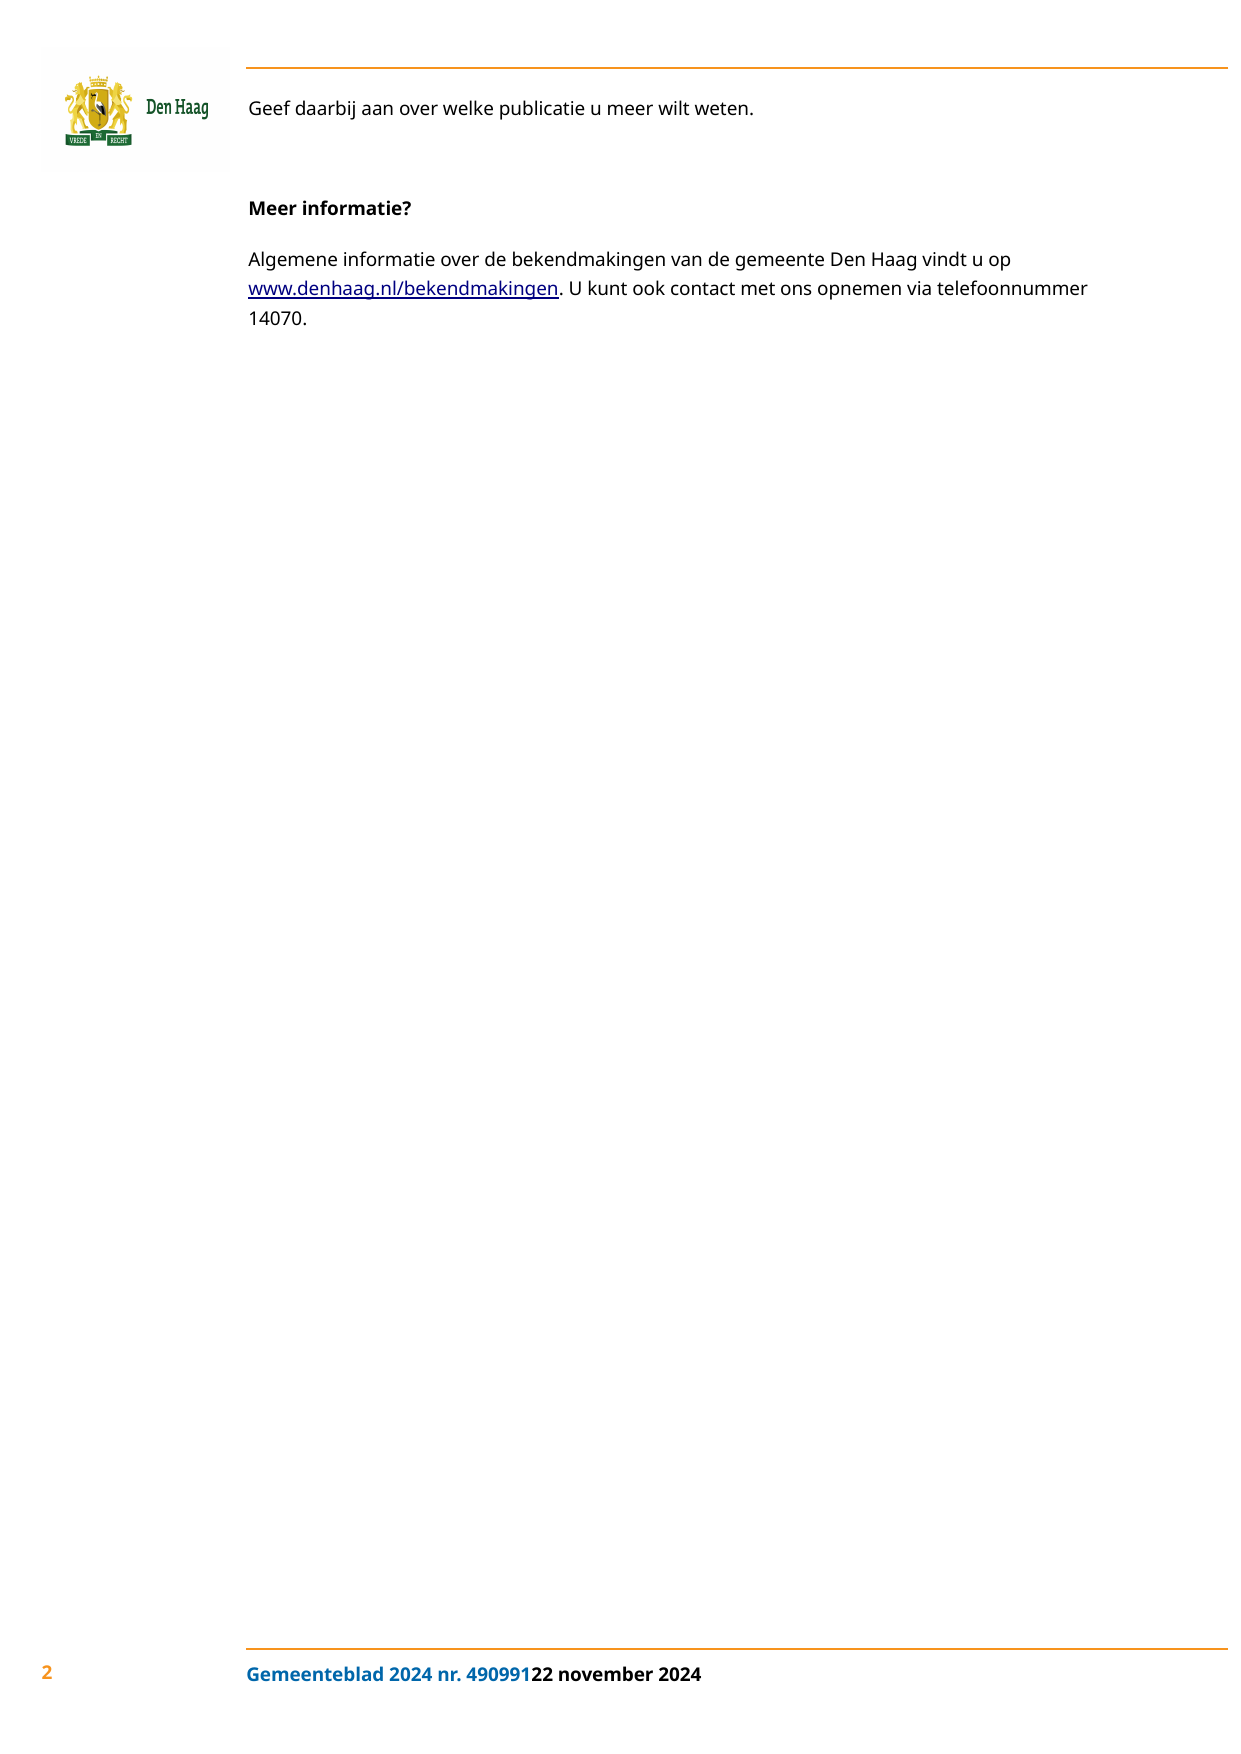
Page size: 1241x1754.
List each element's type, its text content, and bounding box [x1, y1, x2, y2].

text Algemene informatie over de bekendmakingen van de gemeente Den Haag vindt u op www.denhaag.nl/bekendmakingen. U kunt ook contact met ons opnemen via telefoonnummer 14070. [248, 246, 1152, 331]
text Geef daarbij aan over welke publicatie u meer wilt weten. [248, 95, 1152, 121]
picture [41, 47, 231, 172]
text Meer informatie? [248, 196, 1152, 221]
